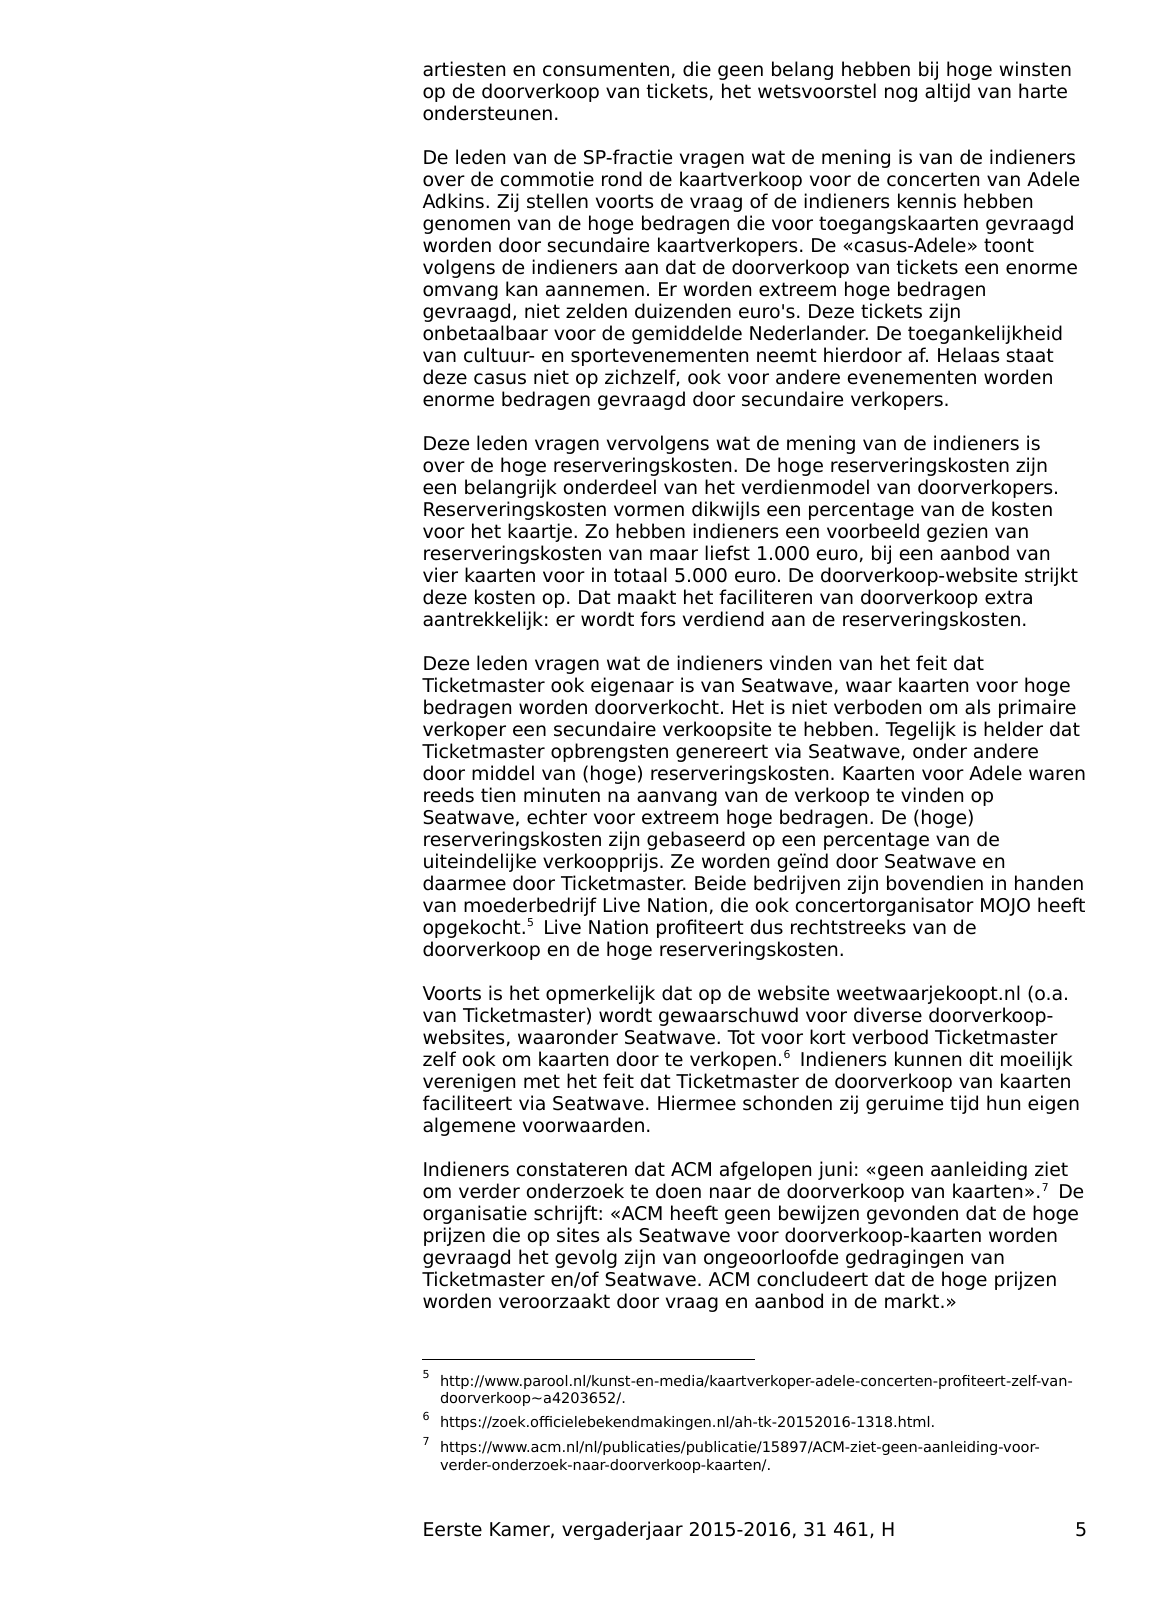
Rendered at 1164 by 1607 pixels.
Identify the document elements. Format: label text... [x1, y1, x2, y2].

text De leden van de SP-fractie vragen wat de mening is van de indieners over de commotie rond de kaartverkoop voor de concerten van Adele Adkins. Zij stellen voorts de vraag of de indieners kennis hebben genomen van de hoge bedragen die voor toegangskaarten gevraagd worden door secundaire kaartverkopers. De «casus-Adele» toont volgens de indieners aan dat de doorverkoop van tickets een enorme omvang kan aannemen. Er worden extreem hoge bedragen gevraagd, niet zelden duizenden euro's. Deze tickets zijn onbetaalbaar voor de gemiddelde Nederlander. De toegankelijkheid van cultuur- en sportevenementen neemt hierdoor af. Helaas staat deze casus niet op zichzelf, ook voor andere evenementen worden enorme bedragen gevraagd door secundaire verkopers. [422, 147, 1087, 411]
text artiesten en consumenten, die geen belang hebben bij hoge winsten op de doorverkoop van tickets, het wetsvoorstel nog altijd van harte ondersteunen. [422, 59, 1087, 125]
text Indieners constateren dat ACM afgelopen juni: «geen aanleiding ziet om verder onderzoek te doen naar de doorverkoop van kaarten». De organisatie schrijft: «ACM heeft geen bewijzen gevonden dat de hoge prijzen die op sites als Seatwave voor doorverkoop-kaarten worden gevraagd het gevolg zijn van ongeoorloofde gedragingen van Ticketmaster en/of Seatwave. ACM concludeert dat de hoge prijzen worden veroorzaakt door vraag en aanbod in de markt.» [422, 1159, 1087, 1313]
text https://zoek.officielebekendmakingen.nl/ah-tk-20152016-1318.html. [422, 1410, 1087, 1432]
text http://www.parool.nl/kunst-en-media/kaartverkoper-adele-concerten-profiteert-zelf-van-doorverkoop~a4203652/. [422, 1368, 1087, 1407]
text Deze leden vragen vervolgens wat de mening van de indieners is over de hoge reserveringskosten. De hoge reserveringskosten zijn een belangrijk onderdeel van het verdienmodel van doorverkopers. Reserveringskosten vormen dikwijls een percentage van de kosten voor het kaartje. Zo hebben indieners een voorbeeld gezien van reserveringskosten van maar liefst 1.000 euro, bij een aanbod van vier kaarten voor in totaal 5.000 euro. De doorverkoop-website strijkt deze kosten op. Dat maakt het faciliteren van doorverkoop extra aantrekkelijk: er wordt fors verdiend aan de reserveringskosten. [422, 433, 1087, 631]
text Voorts is het opmerkelijk dat op de website weetwaarjekoopt.nl (o.a. van Ticketmaster) wordt gewaarschuwd voor diverse doorverkoop-websites, waaronder Seatwave. Tot voor kort verbood Ticketmaster zelf ook om kaarten door te verkopen. Indieners kunnen dit moeilijk verenigen met het feit dat Ticketmaster de doorverkoop van kaarten faciliteert via Seatwave. Hiermee schonden zij geruime tijd hun eigen algemene voorwaarden. [422, 983, 1087, 1137]
text https://www.acm.nl/nl/publicaties/publicatie/15897/ACM-ziet-geen-aanleiding-voor-verder-onderzoek-naar-doorverkoop-kaarten/. [422, 1435, 1087, 1474]
text Deze leden vragen wat de indieners vinden van het feit dat Ticketmaster ook eigenaar is van Seatwave, waar kaarten voor hoge bedragen worden doorverkocht. Het is niet verboden om als primaire verkoper een secundaire verkoopsite te hebben. Tegelijk is helder dat Ticketmaster opbrengsten genereert via Seatwave, onder andere door middel van (hoge) reserveringskosten. Kaarten voor Adele waren reeds tien minuten na aanvang van de verkoop te vinden op Seatwave, echter voor extreem hoge bedragen. De (hoge) reserveringskosten zijn gebaseerd op een percentage van de uiteindelijke verkoopprijs. Ze worden geïnd door Seatwave en daarmee door Ticketmaster. Beide bedrijven zijn bovendien in handen van moederbedrijf Live Nation, die ook concertorganisator MOJO heeft opgekocht. Live Nation profiteert dus rechtstreeks van de doorverkoop en de hoge reserveringskosten. [422, 653, 1087, 961]
